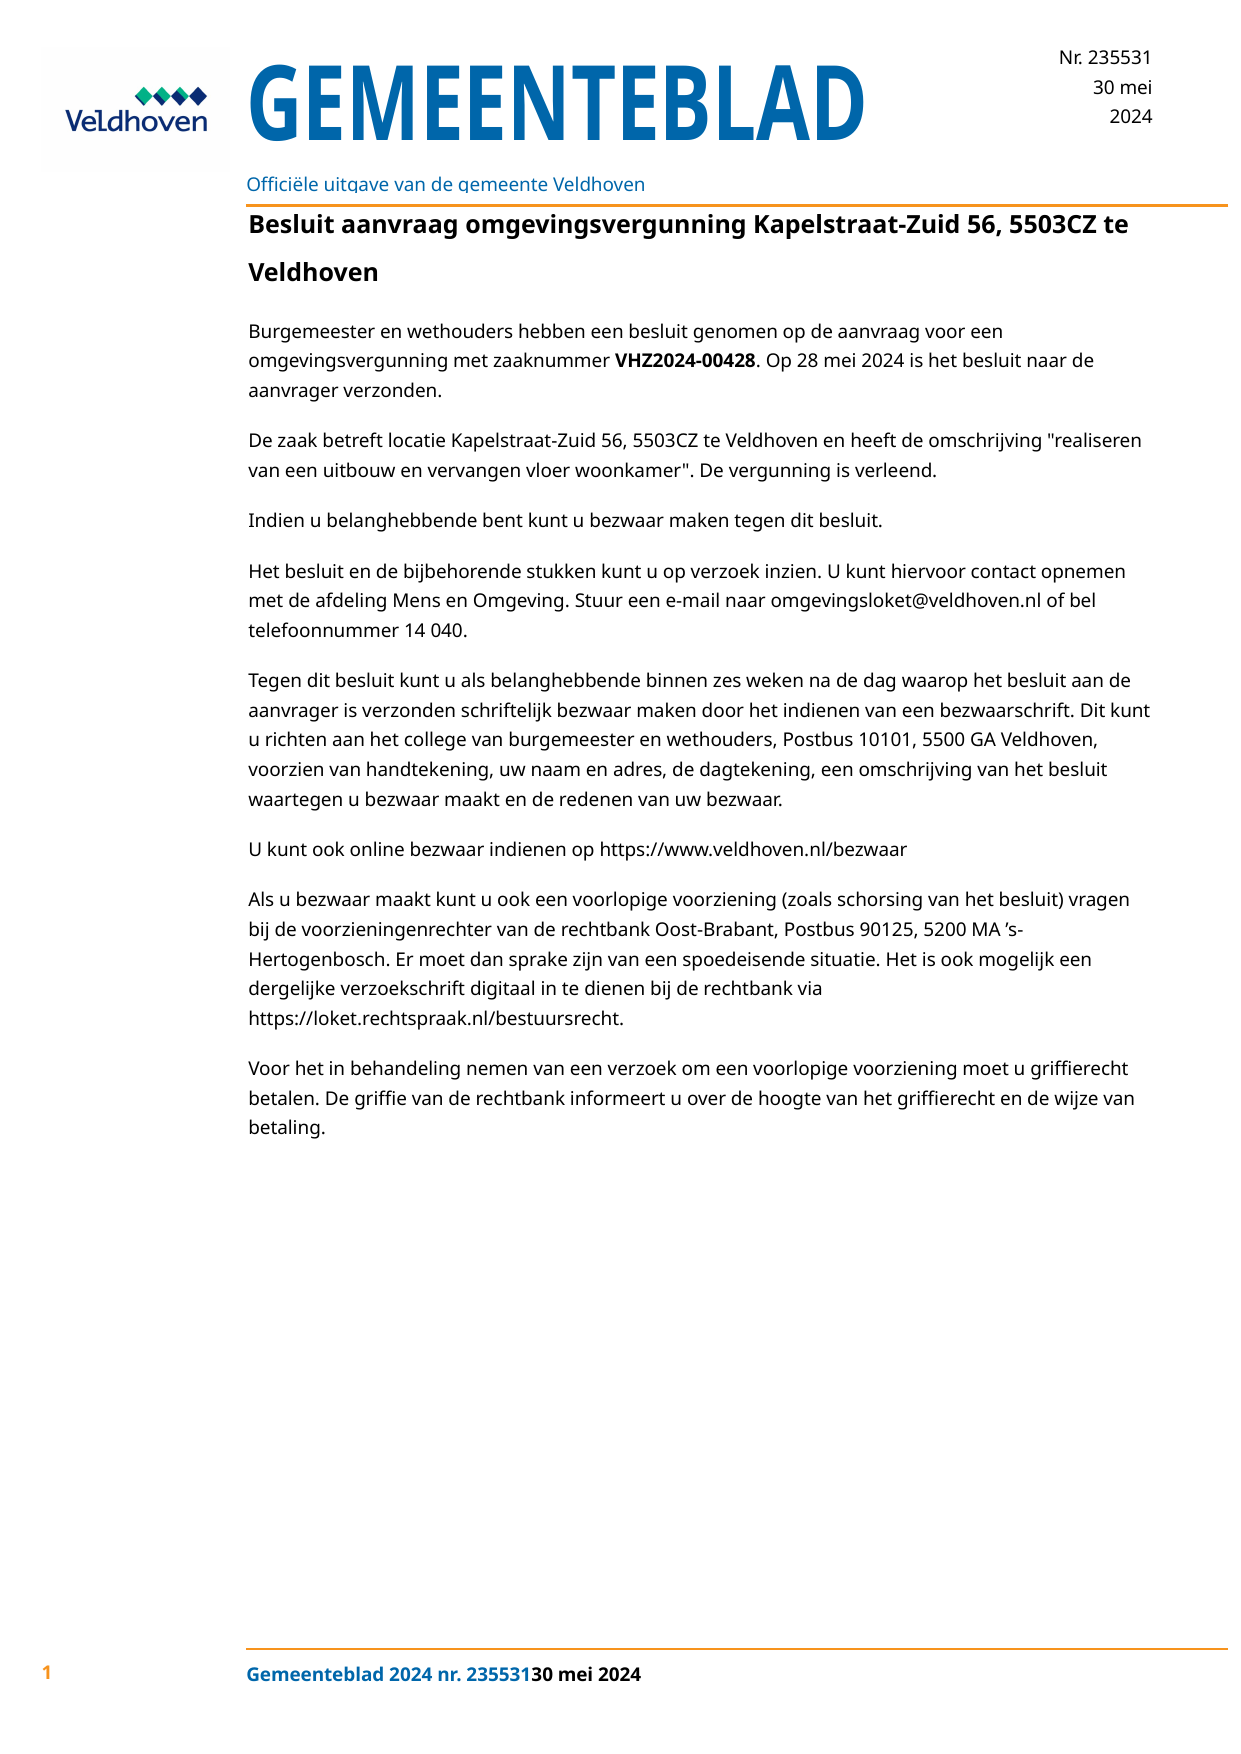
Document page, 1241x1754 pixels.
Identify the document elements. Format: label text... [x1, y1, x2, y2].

text U kunt ook online bezwaar indienen op https://www.veldhoven.nl/bezwaar [248, 836, 1152, 862]
text Burgemeester en wethouders hebben een besluit genomen op de aanvraag voor een omgevingsvergunning met zaaknummer VHZ2024-00428. Op 28 mei 2024 is het besluit naar de aanvrager verzonden. [248, 318, 1152, 403]
text Indien u belanghebbende bent kunt u bezwaar maken tegen dit besluit. [248, 507, 1152, 533]
picture [41, 47, 231, 172]
text Als u bezwaar maakt kunt u ook een voorlopige voorziening (zoals schorsing van het besluit) vragen bij de voorzieningenrechter van de rechtbank Oost-Brabant, Postbus 90125, 5200 MA ’s-Hertogenbosch. Er moet dan sprake zijn van een spoedeisende situatie. Het is ook mogelijk een dergelijke verzoekschrift digitaal in te dienen bij de rechtbank via https://loket.rechtspraak.nl/bestuursrecht. [248, 887, 1152, 1031]
text Voor het in behandeling nemen van een verzoek om een voorlopige voorziening moet u griffierecht betalen. De griffie van de rechtbank informeert u over de hoogte van het griffierecht en de wijze van betaling. [248, 1055, 1152, 1140]
text De zaak betreft locatie Kapelstraat-Zuid 56, 5503CZ te Veldhoven en heeft de omschrijving "realiseren van een uitbouw en vervangen vloer woonkamer". De vergunning is verleend. [248, 427, 1152, 483]
text Het besluit en de bijbehorende stukken kunt u op verzoek inzien. U kunt hiervoor contact opnemen met de afdeling Mens en Omgeving. Stuur een e-mail naar omgevingsloket@veldhoven.nl of bel telefoonnummer 14 040. [248, 558, 1152, 643]
text Besluit aanvraag omgevingsvergunning Kapelstraat-Zuid 56, 5503CZ te Veldhoven [248, 207, 1152, 288]
text Tegen dit besluit kunt u als belanghebbende binnen zes weken na de dag waarop het besluit aan de aanvrager is verzonden schriftelijk bezwaar maken door het indienen van een bezwaarschrift. Dit kunt u richten aan het college van burgemeester en wethouders, Postbus 10101, 5500 GA Veldhoven, voorzien van handtekening, uw naam en adres, de dagtekening, een omschrijving van het besluit waartegen u bezwaar maakt en de redenen van uw bezwaar. [248, 667, 1152, 812]
